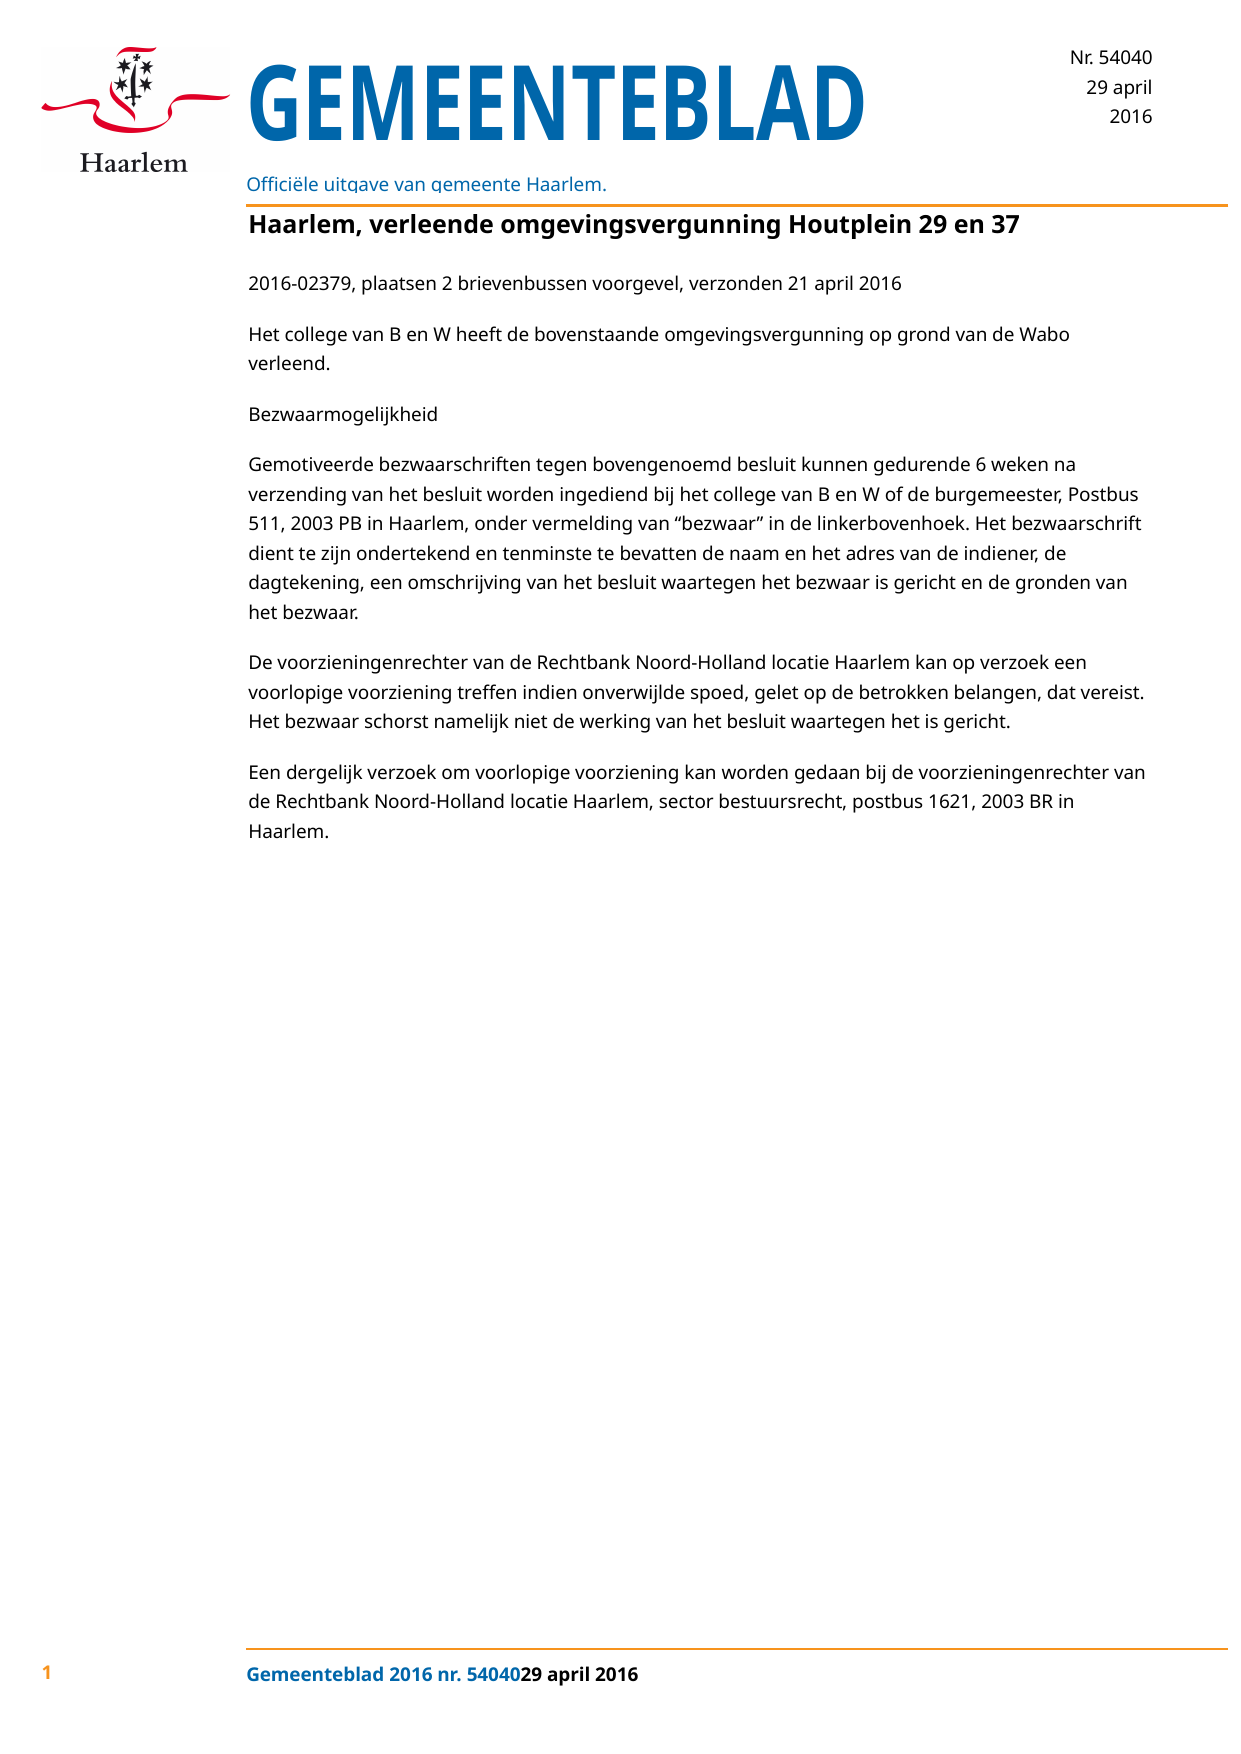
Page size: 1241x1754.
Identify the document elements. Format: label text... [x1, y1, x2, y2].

text Een dergelijk verzoek om voorlopige voorziening kan worden gedaan bij de voorzieningenrechter van de Rechtbank Noord-Holland locatie Haarlem, sector bestuursrecht, postbus 1621, 2003 BR in Haarlem. [248, 759, 1152, 844]
text De voorzieningenrechter van de Rechtbank Noord-Holland locatie Haarlem kan op verzoek een voorlopige voorziening treffen indien onverwijlde spoed, gelet op de betrokken belangen, dat vereist. Het bezwaar schorst namelijk niet de werking van het besluit waartegen het is gericht. [248, 649, 1152, 734]
text Bezwaarmogelijkheid [248, 401, 1152, 426]
text 2016-02379, plaatsen 2 brievenbussen voorgevel, verzonden 21 april 2016 [248, 270, 1152, 296]
text Gemotiveerde bezwaarschriften tegen bovengenoemd besluit kunnen gedurende 6 weken na verzending van het besluit worden ingediend bij het college van B en W of de burgemeester, Postbus 511, 2003 PB in Haarlem, onder vermelding van “bezwaar” in de linkerbovenhoek. Het bezwaarschrift dient te zijn ondertekend en tenminste te bevatten de naam en het adres van de indiener, de dagtekening, een omschrijving van het besluit waartegen het bezwaar is gericht en de gronden van het bezwaar. [248, 451, 1152, 625]
text Haarlem, verleende omgevingsvergunning Houtplein 29 en 37 [248, 207, 1152, 241]
text Het college van B en W heeft de bovenstaande omgevingsvergunning op grond van de Wabo verleend. [248, 321, 1152, 376]
picture [41, 47, 231, 172]
